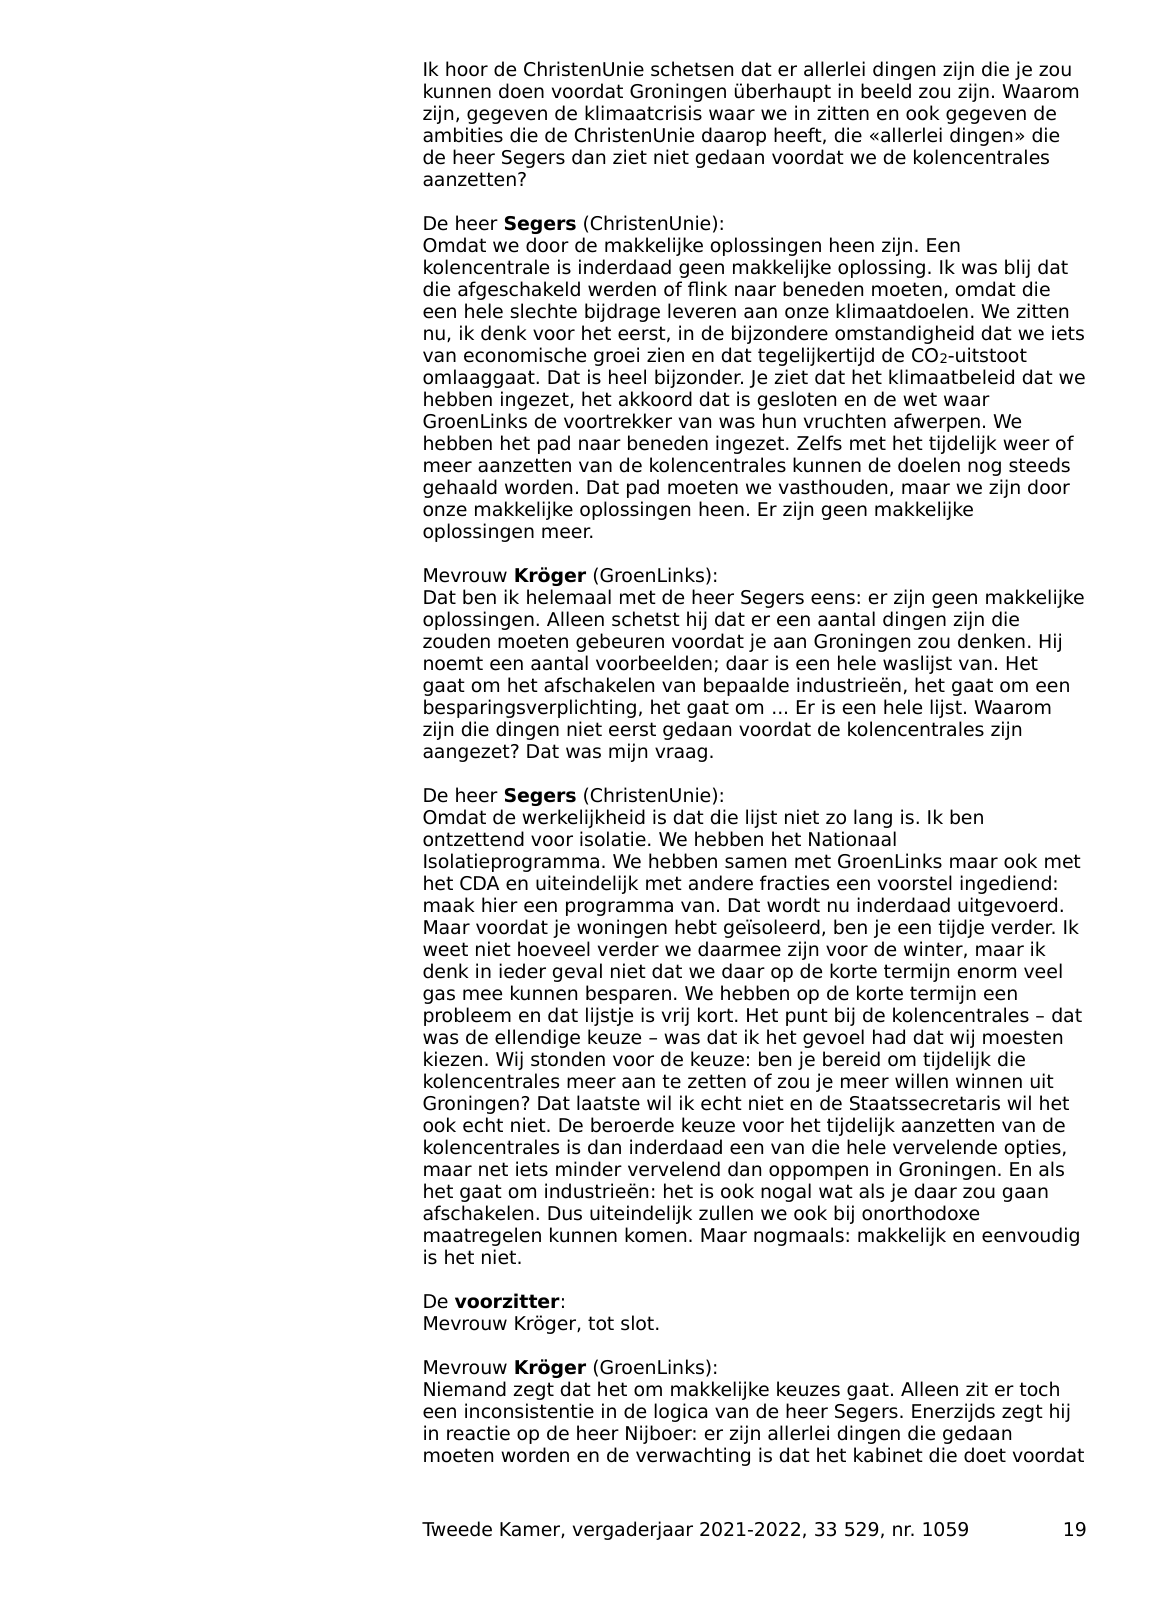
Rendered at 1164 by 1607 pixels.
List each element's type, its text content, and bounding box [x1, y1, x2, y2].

text Omdat we door de makkelijke oplossingen heen zijn. Een kolencentrale is inderdaad geen makkelijke oplossing. Ik was blij dat die afgeschakeld werden of flink naar beneden moeten, omdat die een hele slechte bijdrage leveren aan onze klimaatdoelen. We zitten nu, ik denk voor het eerst, in de bijzondere omstandigheid dat we iets van economische groei zien en dat tegelijkertijd de CO2-uitstoot omlaaggaat. Dat is heel bijzonder. Je ziet dat het klimaatbeleid dat we hebben ingezet, het akkoord dat is gesloten en de wet waar GroenLinks de voortrekker van was hun vruchten afwerpen. We hebben het pad naar beneden ingezet. Zelfs met het tijdelijk weer of meer aanzetten van de kolencentrales kunnen de doelen nog steeds gehaald worden. Dat pad moeten we vasthouden, maar we zijn door onze makkelijke oplossingen heen. Er zijn geen makkelijke oplossingen meer. [422, 235, 1087, 543]
text De heer Segers (ChristenUnie): [422, 213, 1087, 235]
text Ik hoor de ChristenUnie schetsen dat er allerlei dingen zijn die je zou kunnen doen voordat Groningen überhaupt in beeld zou zijn. Waarom zijn, gegeven de klimaatcrisis waar we in zitten en ook gegeven de ambities die de ChristenUnie daarop heeft, die «allerlei dingen» die de heer Segers dan ziet niet gedaan voordat we de kolencentrales aanzetten? [422, 59, 1087, 191]
text De voorzitter: [422, 1291, 1087, 1313]
text Mevrouw Kröger (GroenLinks): [422, 1357, 1087, 1379]
text Niemand zegt dat het om makkelijke keuzes gaat. Alleen zit er toch een inconsistentie in de logica van de heer Segers. Enerzijds zegt hij in reactie op de heer Nijboer: er zijn allerlei dingen die gedaan moeten worden en de verwachting is dat het kabinet die doet voordat [422, 1379, 1087, 1467]
text Mevrouw Kröger (GroenLinks): [422, 565, 1087, 587]
text De heer Segers (ChristenUnie): [422, 785, 1087, 807]
text Omdat de werkelijkheid is dat die lijst niet zo lang is. Ik ben ontzettend voor isolatie. We hebben het Nationaal Isolatieprogramma. We hebben samen met GroenLinks maar ook met het CDA en uiteindelijk met andere fracties een voorstel ingediend: maak hier een programma van. Dat wordt nu inderdaad uitgevoerd. Maar voordat je woningen hebt geïsoleerd, ben je een tijdje verder. Ik weet niet hoeveel verder we daarmee zijn voor de winter, maar ik denk in ieder geval niet dat we daar op de korte termijn enorm veel gas mee kunnen besparen. We hebben op de korte termijn een probleem en dat lijstje is vrij kort. Het punt bij de kolencentrales – dat was de ellendige keuze – was dat ik het gevoel had dat wij moesten kiezen. Wij stonden voor de keuze: ben je bereid om tijdelijk die kolencentrales meer aan te zetten of zou je meer willen winnen uit Groningen? Dat laatste wil ik echt niet en de Staatssecretaris wil het ook echt niet. De beroerde keuze voor het tijdelijk aanzetten van de kolencentrales is dan inderdaad een van die hele vervelende opties, maar net iets minder vervelend dan oppompen in Groningen. En als het gaat om industrieën: het is ook nogal wat als je daar zou gaan afschakelen. Dus uiteindelijk zullen we ook bij onorthodoxe maatregelen kunnen komen. Maar nogmaals: makkelijk en eenvoudig is het niet. [422, 807, 1087, 1268]
text Mevrouw Kröger, tot slot. [422, 1313, 1087, 1335]
text Dat ben ik helemaal met de heer Segers eens: er zijn geen makkelijke oplossingen. Alleen schetst hij dat er een aantal dingen zijn die zouden moeten gebeuren voordat je aan Groningen zou denken. Hij noemt een aantal voorbeelden; daar is een hele waslijst van. Het gaat om het afschakelen van bepaalde industrieën, het gaat om een besparingsverplichting, het gaat om ... Er is een hele lijst. Waarom zijn die dingen niet eerst gedaan voordat de kolencentrales zijn aangezet? Dat was mijn vraag. [422, 587, 1087, 763]
